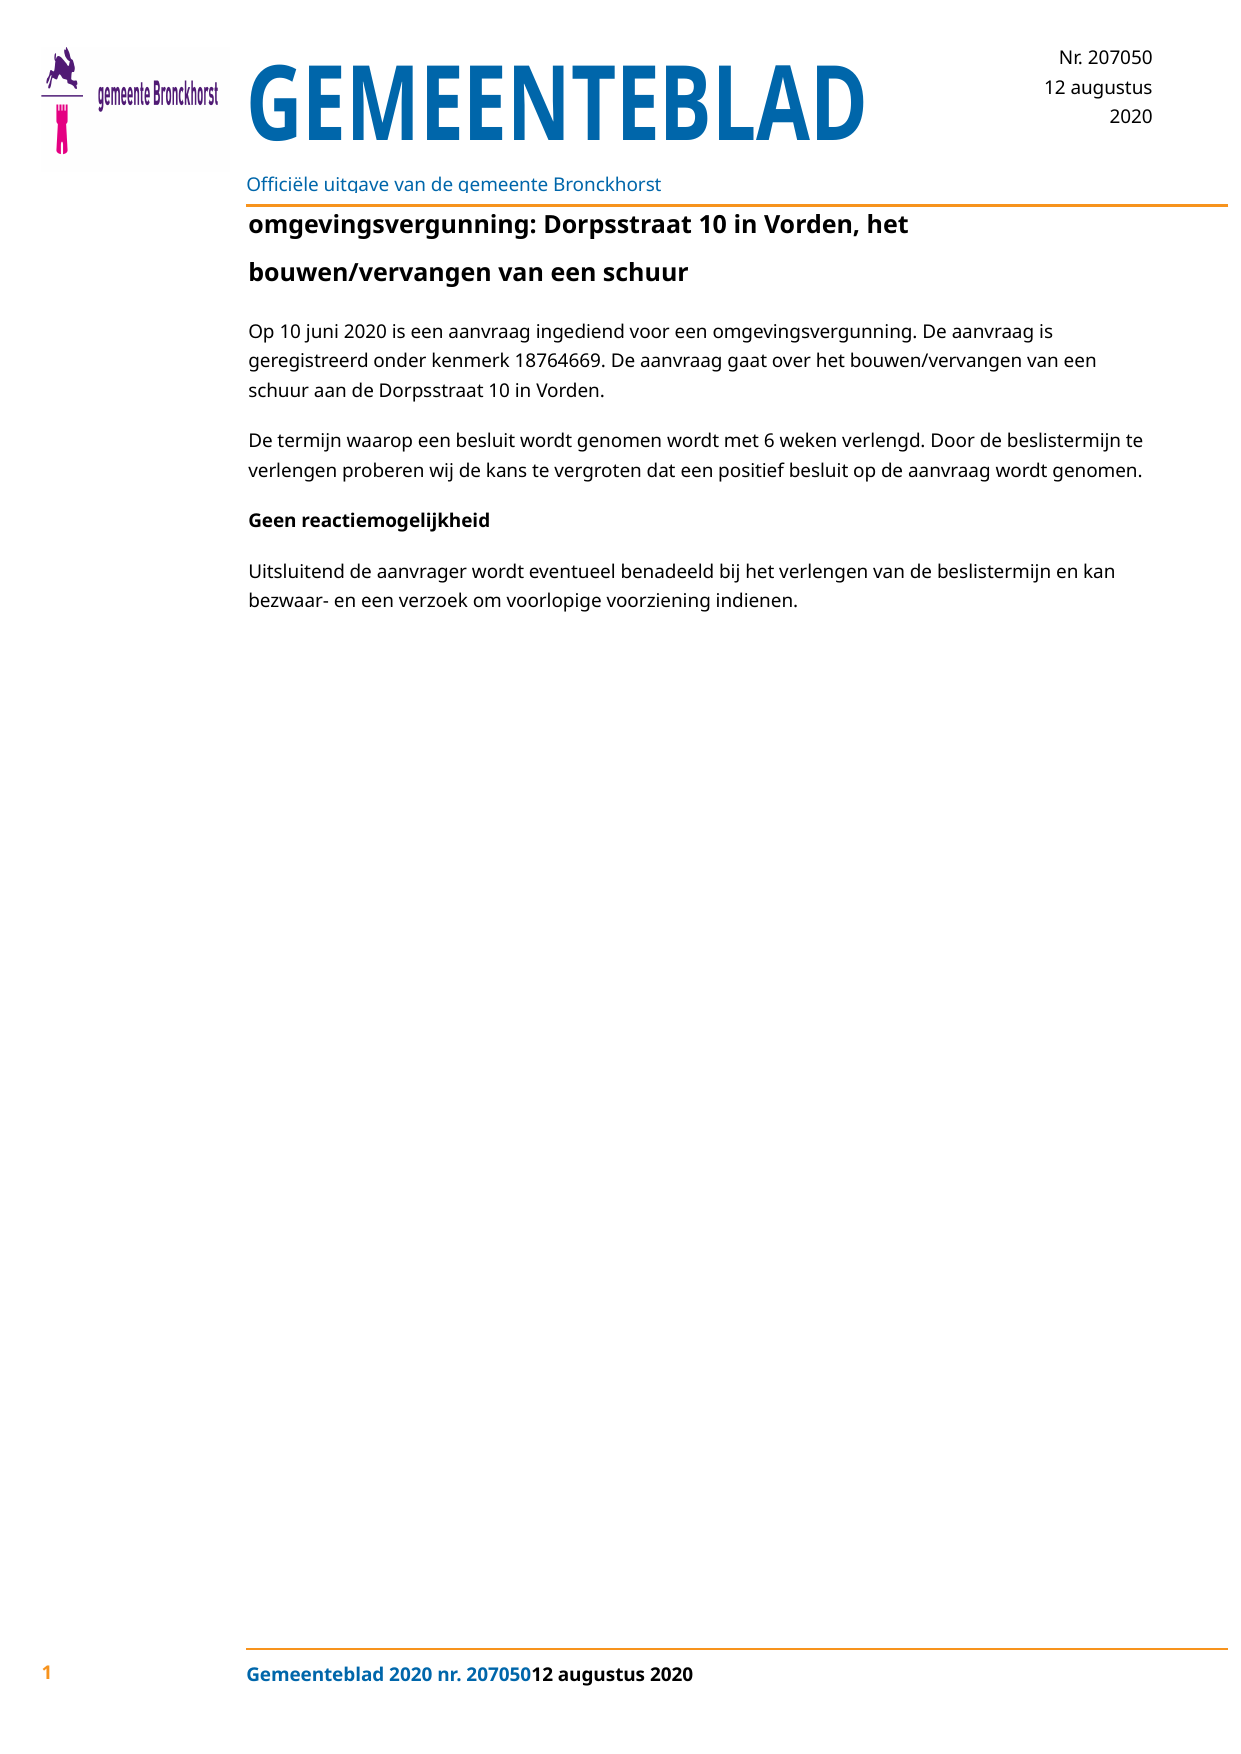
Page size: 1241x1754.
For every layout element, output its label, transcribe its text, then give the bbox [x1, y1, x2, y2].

text Geen reactiemogelijkheid [248, 507, 1152, 533]
text De termijn waarop een besluit wordt genomen wordt met 6 weken verlengd. Door de beslistermijn te verlengen proberen wij de kans te vergroten dat een positief besluit op de aanvraag wordt genomen. [248, 427, 1152, 483]
text Op 10 juni 2020 is een aanvraag ingediend voor een omgevingsvergunning. De aanvraag is geregistreerd onder kenmerk 18764669. De aanvraag gaat over het bouwen/vervangen van een schuur aan de Dorpsstraat 10 in Vorden. [248, 318, 1152, 403]
text omgevingsvergunning: Dorpsstraat 10 in Vorden, het bouwen/vervangen van een schuur [248, 207, 1152, 288]
text Uitsluitend de aanvrager wordt eventueel benadeeld bij het verlengen van de beslistermijn en kan bezwaar- en een verzoek om voorlopige voorziening indienen. [248, 558, 1152, 613]
picture [41, 47, 231, 172]
